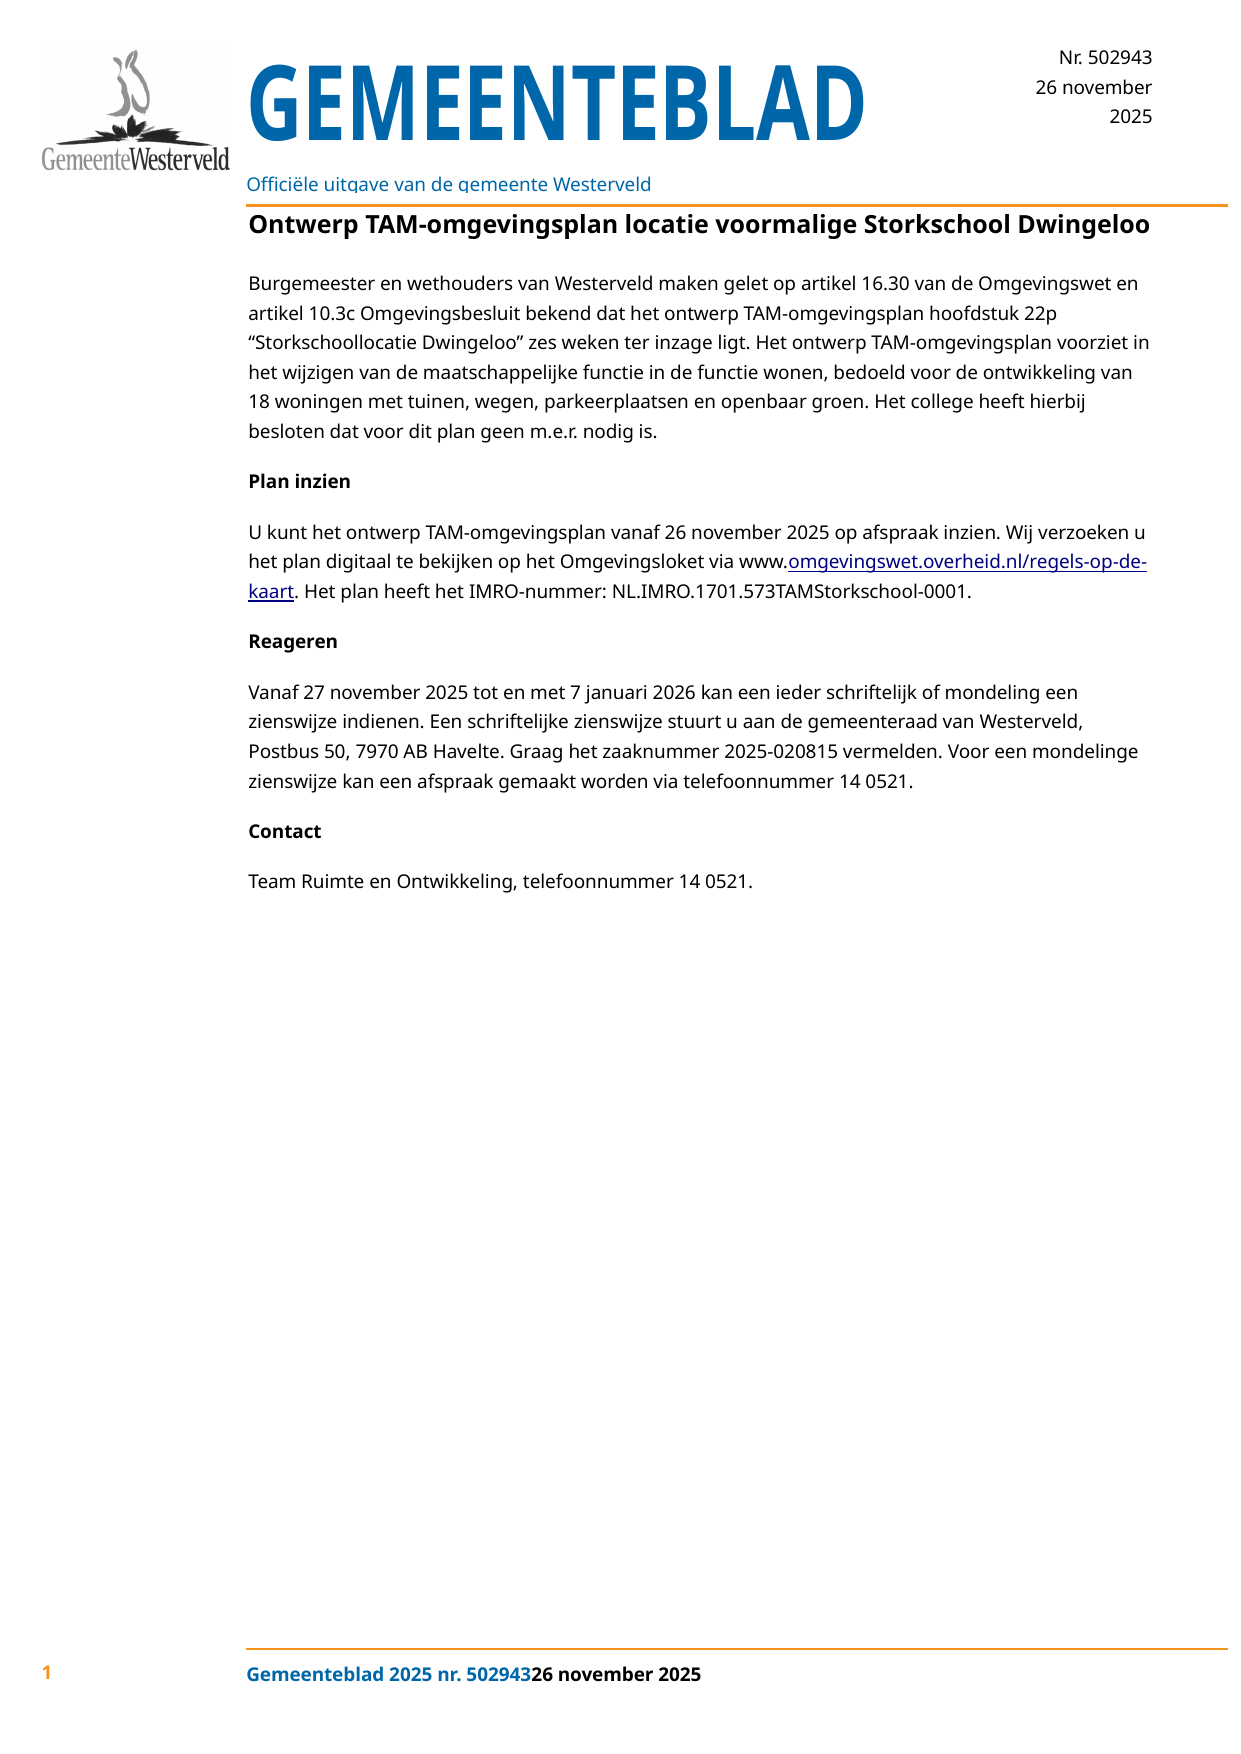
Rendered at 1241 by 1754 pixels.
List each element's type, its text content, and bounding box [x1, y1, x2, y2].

text Vanaf 27 november 2025 tot en met 7 januari 2026 kan een ieder schriftelijk of mondeling een zienswijze indienen. Een schriftelijke zienswijze stuurt u aan de gemeenteraad van Westerveld, Postbus 50, 7970 AB Havelte. Graag het zaaknummer 2025-020815 vermelden. Voor een mondelinge zienswijze kan een afspraak gemaakt worden via telefoonnummer 14 0521. [248, 679, 1152, 793]
text U kunt het ontwerp TAM-omgevingsplan vanaf 26 november 2025 op afspraak inzien. Wij verzoeken u het plan digitaal te bekijken op het Omgevingsloket via www.omgevingswet.overheid.nl/regels-op-de-kaart. Het plan heeft het IMRO-nummer: NL.IMRO.1701.573TAMStorkschool-0001. [248, 519, 1152, 604]
text Contact [248, 818, 1152, 844]
text Burgemeester en wethouders van Westerveld maken gelet op artikel 16.30 van de Omgevingswet en artikel 10.3c Omgevingsbesluit bekend dat het ontwerp TAM-omgevingsplan hoofdstuk 22p “Storkschoollocatie Dwingeloo” zes weken ter inzage ligt. Het ontwerp TAM-omgevingsplan voorziet in het wijzigen van de maatschappelijke functie in de functie wonen, bedoeld voor de ontwikkeling van 18 woningen met tuinen, wegen, parkeerplaatsen en openbaar groen. Het college heeft hierbij besloten dat voor dit plan geen m.e.r. nodig is. [248, 270, 1152, 444]
text Ontwerp TAM-omgevingsplan locatie voormalige Storkschool Dwingeloo [248, 207, 1152, 241]
text Plan inzien [248, 469, 1152, 494]
picture [41, 47, 231, 172]
text Reageren [248, 629, 1152, 654]
text Team Ruimte en Ontwikkeling, telefoonnummer 14 0521. [248, 869, 1152, 894]
